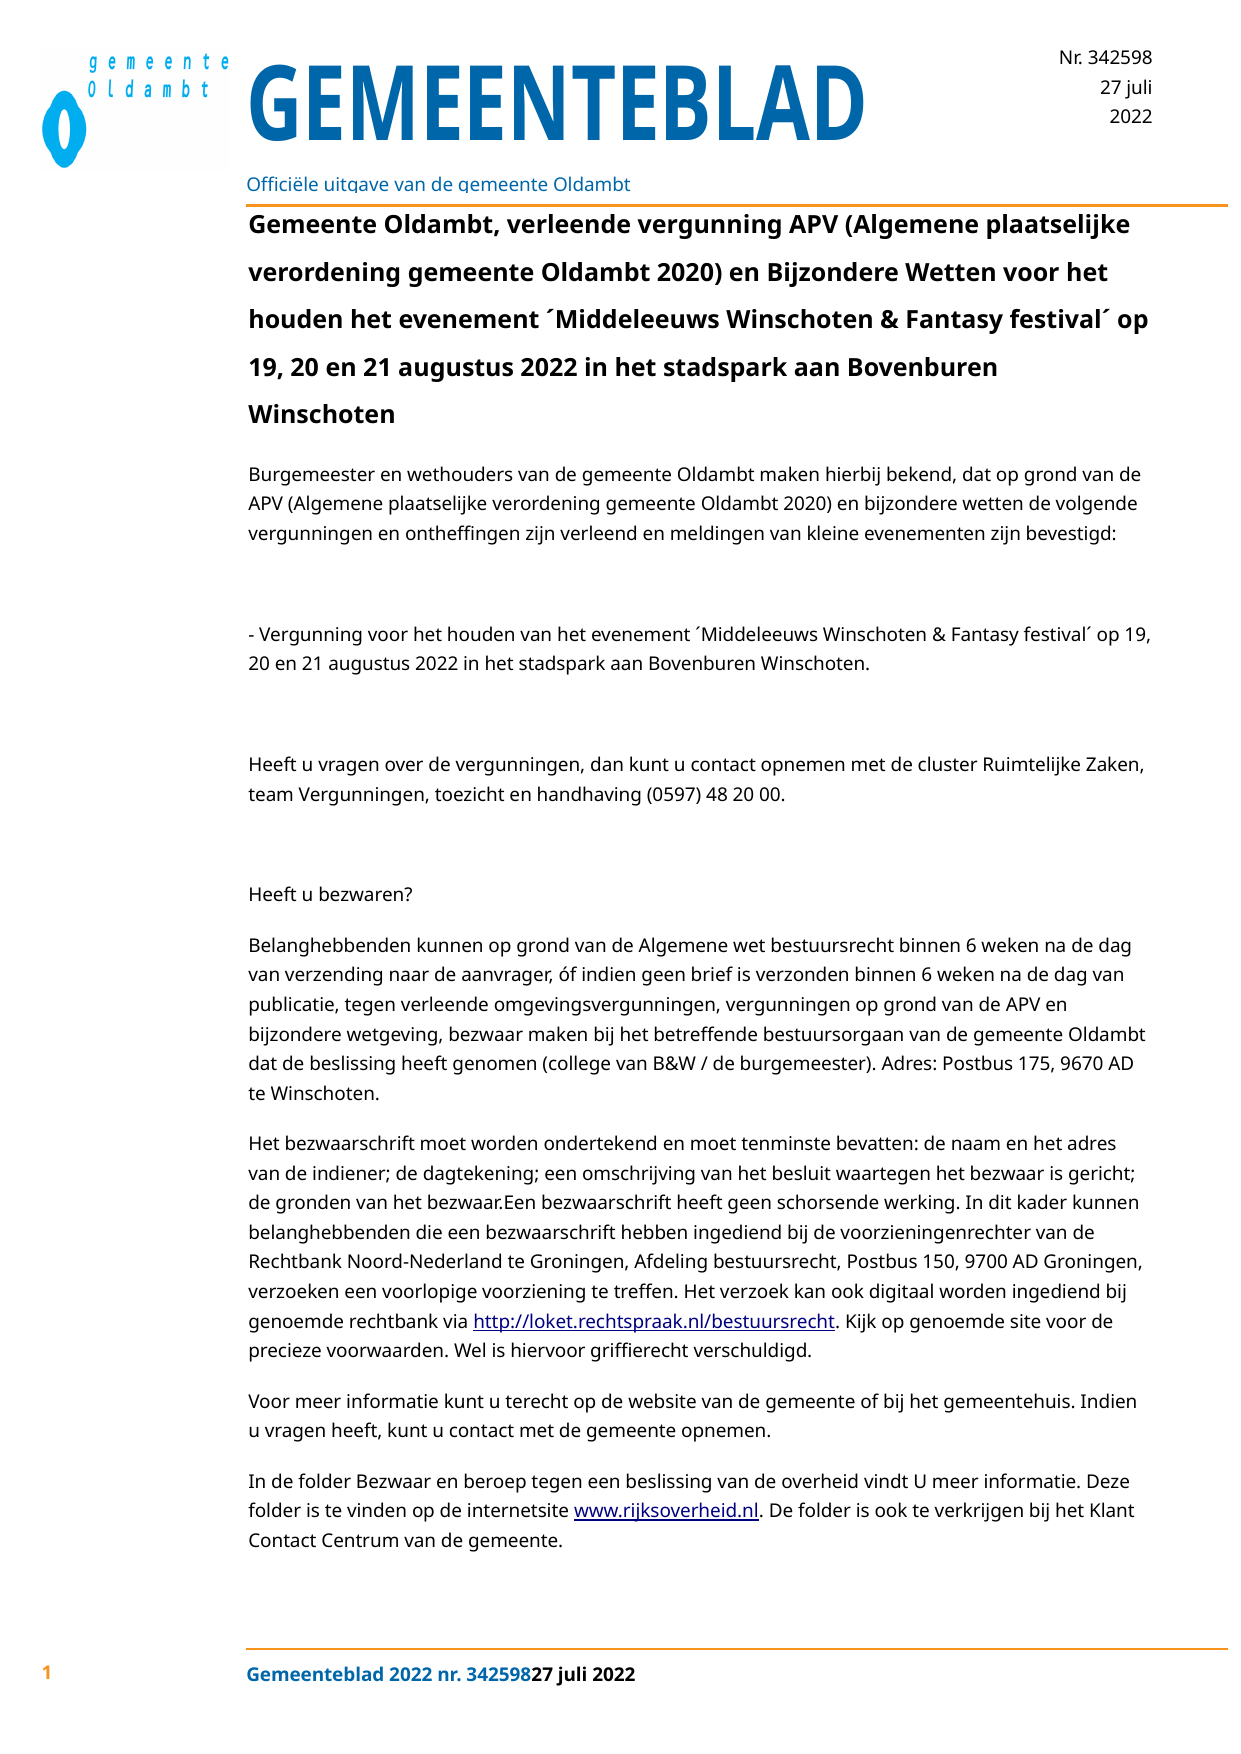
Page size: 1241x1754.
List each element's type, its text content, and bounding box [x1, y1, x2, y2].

text - Vergunning voor het houden van het evenement ´Middeleeuws Winschoten & Fantasy festival´ op 19, 20 en 21 augustus 2022 in het stadspark aan Bovenburen Winschoten. [248, 621, 1152, 676]
picture [41, 47, 231, 172]
text Voor meer informatie kunt u terecht op de website van de gemeente of bij het gemeentehuis. Indien u vragen heeft, kunt u contact met de gemeente opnemen. [248, 1388, 1152, 1443]
text Belanghebbenden kunnen op grond van de Algemene wet bestuursrecht binnen 6 weken na de dag van verzending naar de aanvrager, óf indien geen brief is verzonden binnen 6 weken na de dag van publicatie, tegen verleende omgevingsvergunningen, vergunningen op grond van de APV en bijzondere wetgeving, bezwaar maken bij het betreffende bestuursorgaan van de gemeente Oldambt dat de beslissing heeft genomen (college van B&W / de burgemeester). Adres: Postbus 175, 9670 AD te Winschoten. [248, 932, 1152, 1106]
text Gemeente Oldambt, verleende vergunning APV (Algemene plaatselijke verordening gemeente Oldambt 2020) en Bijzondere Wetten voor het houden het evenement ´Middeleeuws Winschoten & Fantasy festival´ op 19, 20 en 21 augustus 2022 in het stadspark aan Bovenburen Winschoten [248, 207, 1152, 431]
text Het bezwaarschrift moet worden ondertekend en moet tenminste bevatten: de naam en het adres van de indiener; de dagtekening; een omschrijving van het besluit waartegen het bezwaar is gericht; de gronden van het bezwaar.Een bezwaarschrift heeft geen schorsende werking. In dit kader kunnen belanghebbenden die een bezwaarschrift hebben ingediend bij de voorzieningenrechter van de Rechtbank Noord-Nederland te Groningen, Afdeling bestuursrecht, Postbus 150, 9700 AD Groningen, verzoeken een voorlopige voorziening te treffen. Het verzoek kan ook digitaal worden ingediend bij genoemde rechtbank via http://loket.rechtspraak.nl/bestuursrecht. Kijk op genoemde site voor de precieze voorwaarden. Wel is hiervoor griffierecht verschuldigd. [248, 1130, 1152, 1363]
text Heeft u vragen over de vergunningen, dan kunt u contact opnemen met de cluster Ruimtelijke Zaken, team Vergunningen, toezicht en handhaving (0597) 48 20 00. [248, 751, 1152, 806]
text Burgemeester en wethouders van de gemeente Oldambt maken hierbij bekend, dat op grond van de APV (Algemene plaatselijke verordening gemeente Oldambt 2020) en bijzondere wetten de volgende vergunningen en ontheffingen zijn verleend en meldingen van kleine evenementen zijn bevestigd: [248, 461, 1152, 546]
text In de folder Bezwaar en beroep tegen een beslissing van de overheid vindt U meer informatie. Deze folder is te vinden op de internetsite www.rijksoverheid.nl. De folder is ook te verkrijgen bij het Klant Contact Centrum van de gemeente. [248, 1468, 1152, 1553]
text Heeft u bezwaren? [248, 882, 1152, 907]
